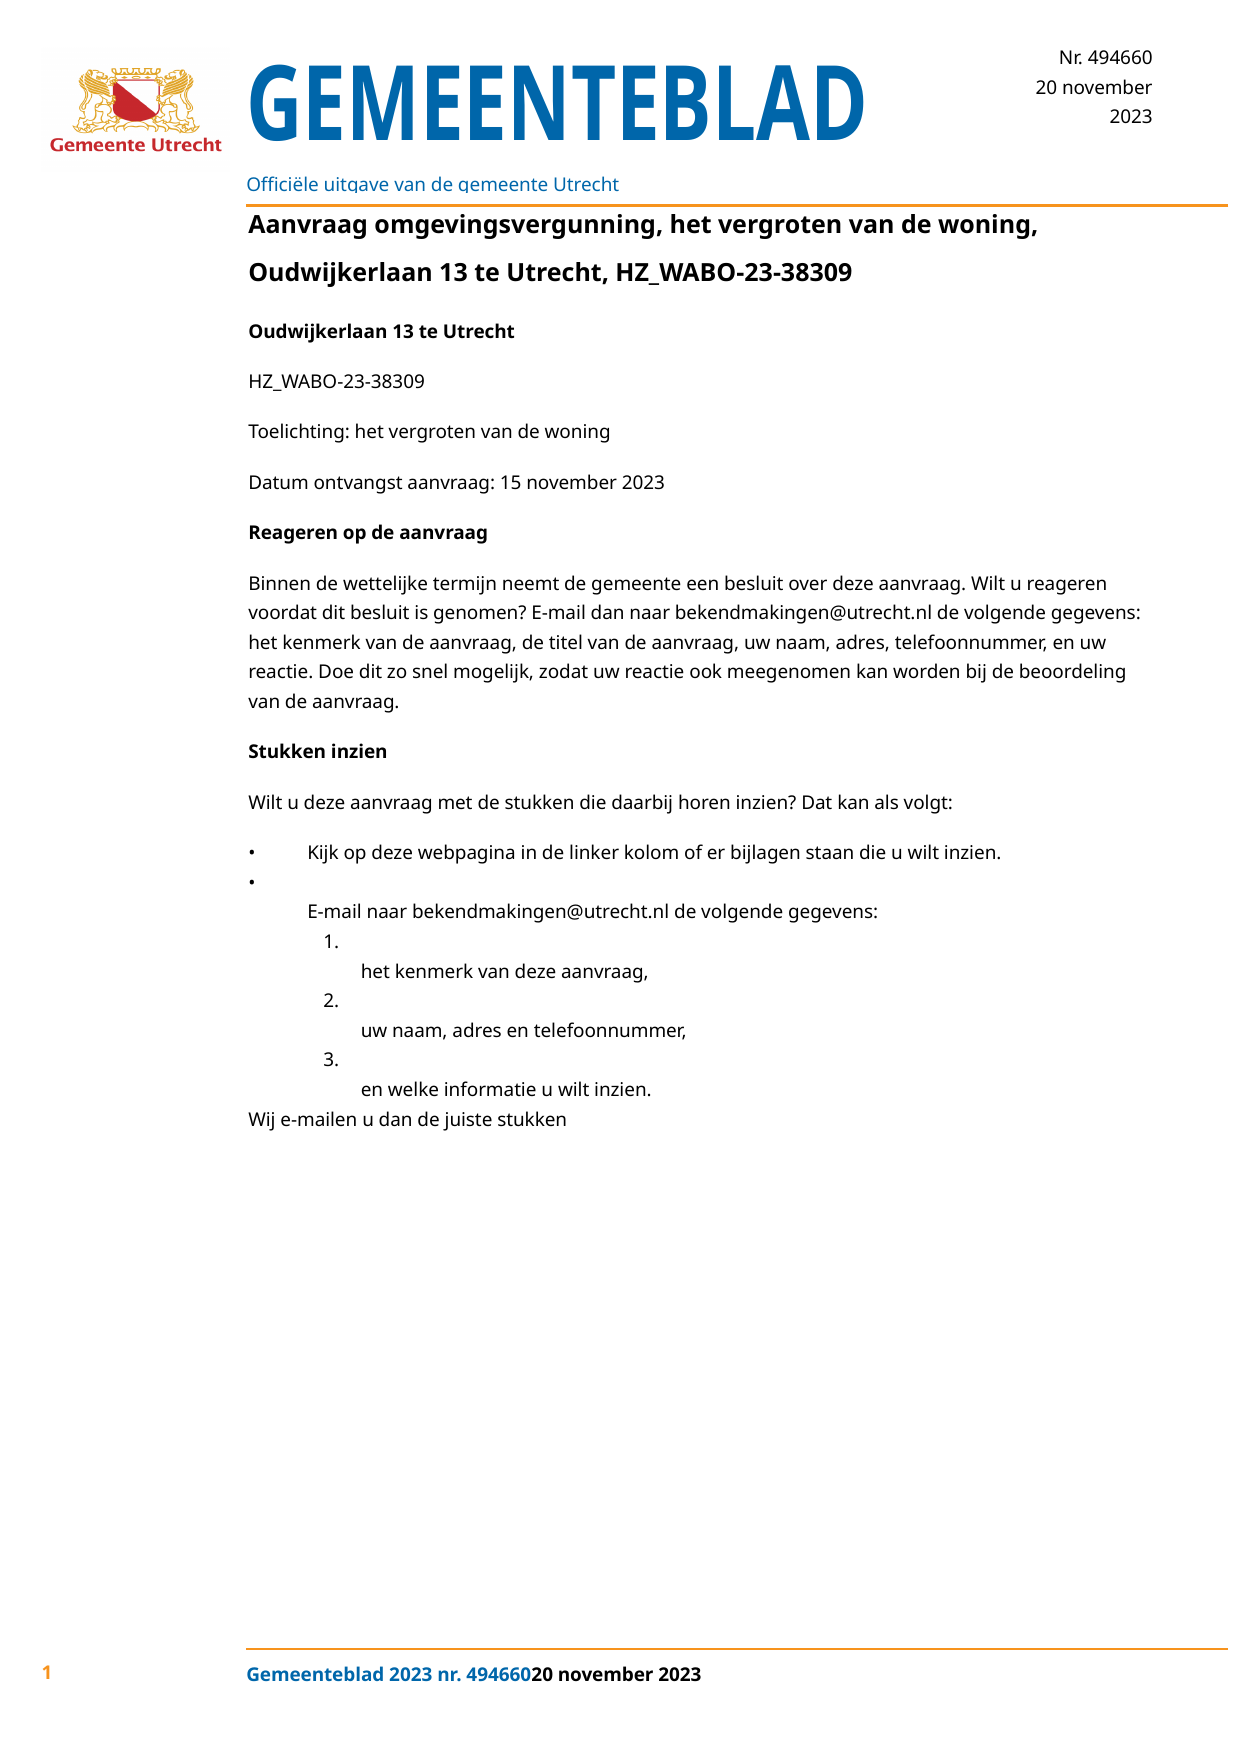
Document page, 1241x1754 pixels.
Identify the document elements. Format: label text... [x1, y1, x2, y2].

text Aanvraag omgevingsvergunning, het vergroten van de woning, Oudwijkerlaan 13 te Utrecht, HZ_WABO-23-38309 [248, 207, 1152, 288]
text Datum ontvangst aanvraag: 15 november 2023 [248, 469, 1152, 495]
text Stukken inzien [248, 739, 1152, 764]
text Oudwijkerlaan 13 te Utrecht [248, 318, 1152, 344]
list uw naam, adres en telefoonnummer, [323, 1017, 1152, 1043]
picture [41, 47, 231, 172]
list E-mail naar bekendmakingen@utrecht.nl de volgende gegevens: [248, 899, 1152, 924]
list en welke informatie u wilt inzien. [323, 1076, 1152, 1102]
text Wilt u deze aanvraag met de stukken die daarbij horen inzien? Dat kan als volgt: [248, 789, 1152, 815]
text Reageren op de aanvraag [248, 519, 1152, 545]
list het kenmerk van deze aanvraag, [323, 958, 1152, 984]
text Wij e-mailen u dan de juiste stukken [248, 1106, 1152, 1132]
text HZ_WABO-23-38309 [248, 368, 1152, 394]
text Binnen de wettelijke termijn neemt de gemeente een besluit over deze aanvraag. Wilt u reageren voordat dit besluit is genomen? E-mail dan naar bekendmakingen@utrecht.nl de volgende gegevens: het kenmerk van de aanvraag, de titel van de aanvraag, uw naam, adres, telefoonnummer, en uw reactie. Doe dit zo snel mogelijk, zodat uw reactie ook meegenomen kan worden bij de beoordeling van de aanvraag. [248, 570, 1152, 714]
list Kijk op deze webpagina in de linker kolom of er bijlagen staan die u wilt inzien. [248, 839, 1152, 865]
text Toelichting: het vergroten van de woning [248, 419, 1152, 444]
